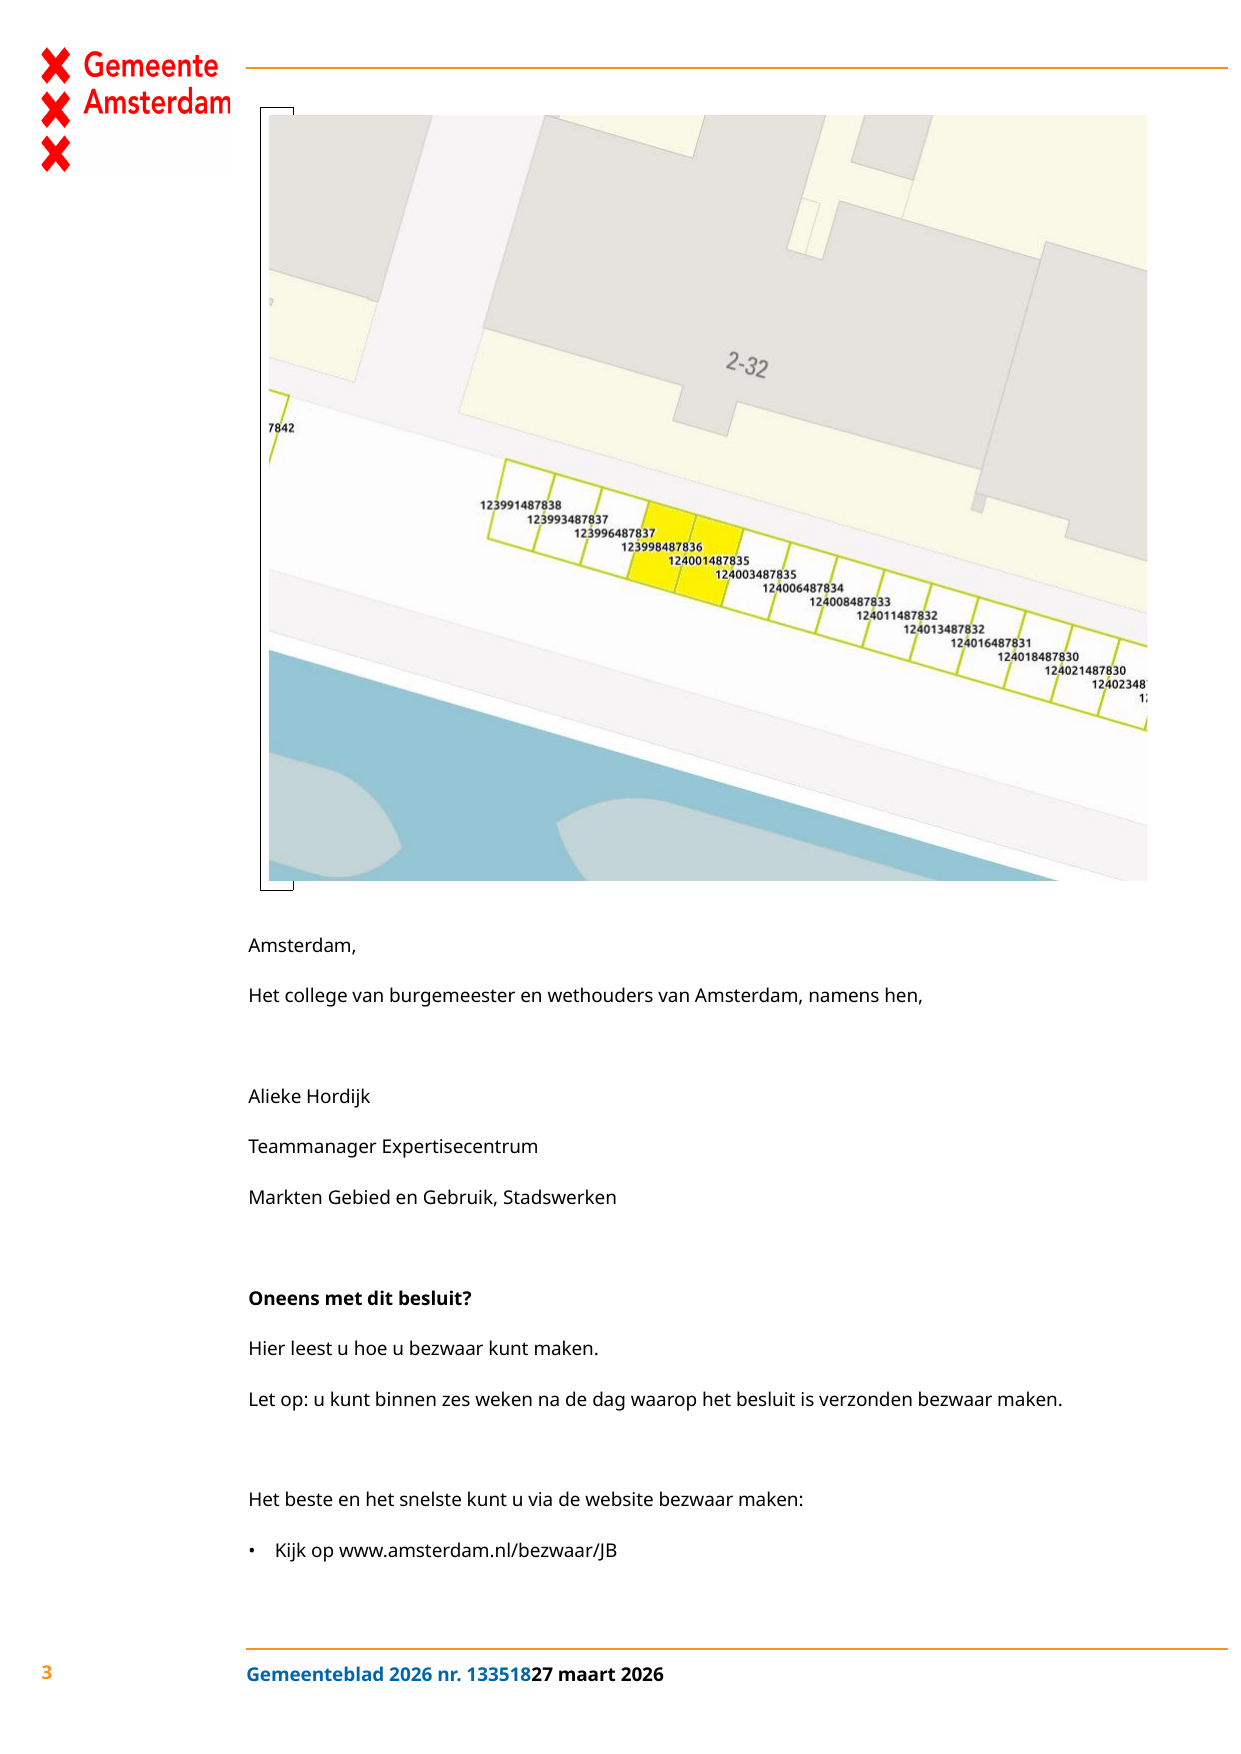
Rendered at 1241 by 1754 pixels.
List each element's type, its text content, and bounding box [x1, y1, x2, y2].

text • Kijk op www.amsterdam.nl/bezwaar/JB [248, 1537, 1152, 1563]
text Let op: u kunt binnen zes weken na de dag waarop het besluit is verzonden bezwaar maken. [248, 1386, 1152, 1412]
text Het beste en het snelste kunt u via de website bezwaar maken: [248, 1487, 1152, 1512]
text Hier leest u hoe u bezwaar kunt maken. [248, 1335, 1152, 1361]
text Markten Gebied en Gebruik, Stadswerken [248, 1184, 1152, 1210]
text Teammanager Expertisecentrum [248, 1134, 1152, 1159]
picture [41, 47, 231, 172]
text Oneens met dit besluit? [248, 1285, 1152, 1311]
text Het college van burgemeester en wethouders van Amsterdam, namens hen, [248, 982, 1152, 1008]
text Amsterdam, [248, 932, 1152, 958]
text Alieke Hordijk [248, 1083, 1152, 1109]
picture [268, 115, 1148, 881]
